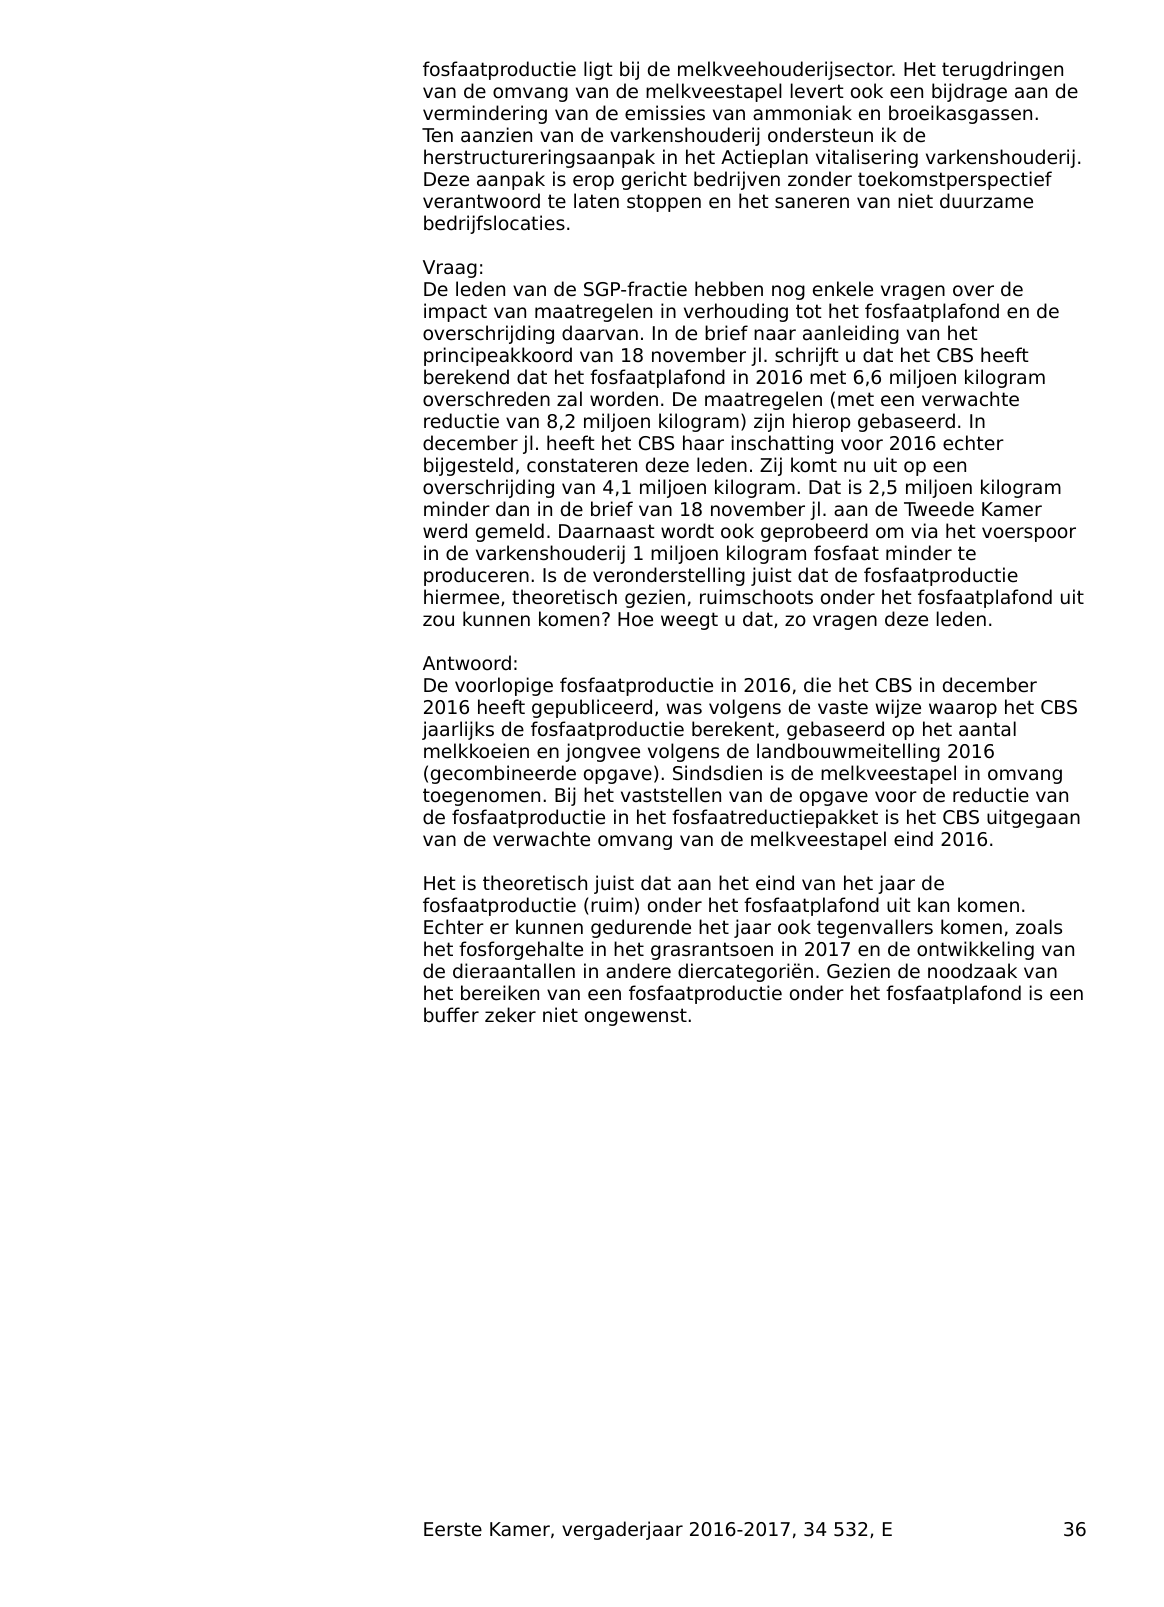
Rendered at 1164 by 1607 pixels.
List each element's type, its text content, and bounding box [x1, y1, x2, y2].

text Ten aanzien van de varkenshouderij ondersteun ik de herstructureringsaanpak in het Actieplan vitalisering varkenshouderij. Deze aanpak is erop gericht bedrijven zonder toekomstperspectief verantwoord te laten stoppen en het saneren van niet duurzame bedrijfslocaties. [422, 125, 1087, 235]
text De voorlopige fosfaatproductie in 2016, die het CBS in december 2016 heeft gepubliceerd, was volgens de vaste wijze waarop het CBS jaarlijks de fosfaatproductie berekent, gebaseerd op het aantal melkkoeien en jongvee volgens de landbouwmeitelling 2016 (gecombineerde opgave). Sindsdien is de melkveestapel in omvang toegenomen. Bij het vaststellen van de opgave voor de reductie van de fosfaatproductie in het fosfaatreductiepakket is het CBS uitgegaan van de verwachte omvang van de melkveestapel eind 2016. [422, 675, 1087, 851]
text fosfaatproductie ligt bij de melkveehouderijsector. Het terugdringen van de omvang van de melkveestapel levert ook een bijdrage aan de vermindering van de emissies van ammoniak en broeikasgassen. [422, 59, 1087, 125]
text Vraag: [422, 257, 1087, 279]
text Het is theoretisch juist dat aan het eind van het jaar de fosfaatproductie (ruim) onder het fosfaatplafond uit kan komen. Echter er kunnen gedurende het jaar ook tegenvallers komen, zoals het fosforgehalte in het grasrantsoen in 2017 en de ontwikkeling van de dieraantallen in andere diercategoriën. Gezien de noodzaak van het bereiken van een fosfaatproductie onder het fosfaatplafond is een buffer zeker niet ongewenst. [422, 873, 1087, 1027]
text De leden van de SGP-fractie hebben nog enkele vragen over de impact van maatregelen in verhouding tot het fosfaatplafond en de overschrijding daarvan. In de brief naar aanleiding van het principeakkoord van 18 november jl. schrijft u dat het CBS heeft berekend dat het fosfaatplafond in 2016 met 6,6 miljoen kilogram overschreden zal worden. De maatregelen (met een verwachte reductie van 8,2 miljoen kilogram) zijn hierop gebaseerd. In december jl. heeft het CBS haar inschatting voor 2016 echter bijgesteld, constateren deze leden. Zij komt nu uit op een overschrijding van 4,1 miljoen kilogram. Dat is 2,5 miljoen kilogram minder dan in de brief van 18 november jl. aan de Tweede Kamer werd gemeld. Daarnaast wordt ook geprobeerd om via het voerspoor in de varkenshouderij 1 miljoen kilogram fosfaat minder te produceren. Is de veronderstelling juist dat de fosfaatproductie hiermee, theoretisch gezien, ruimschoots onder het fosfaatplafond uit zou kunnen komen? Hoe weegt u dat, zo vragen deze leden. [422, 279, 1087, 631]
text Antwoord: [422, 653, 1087, 675]
